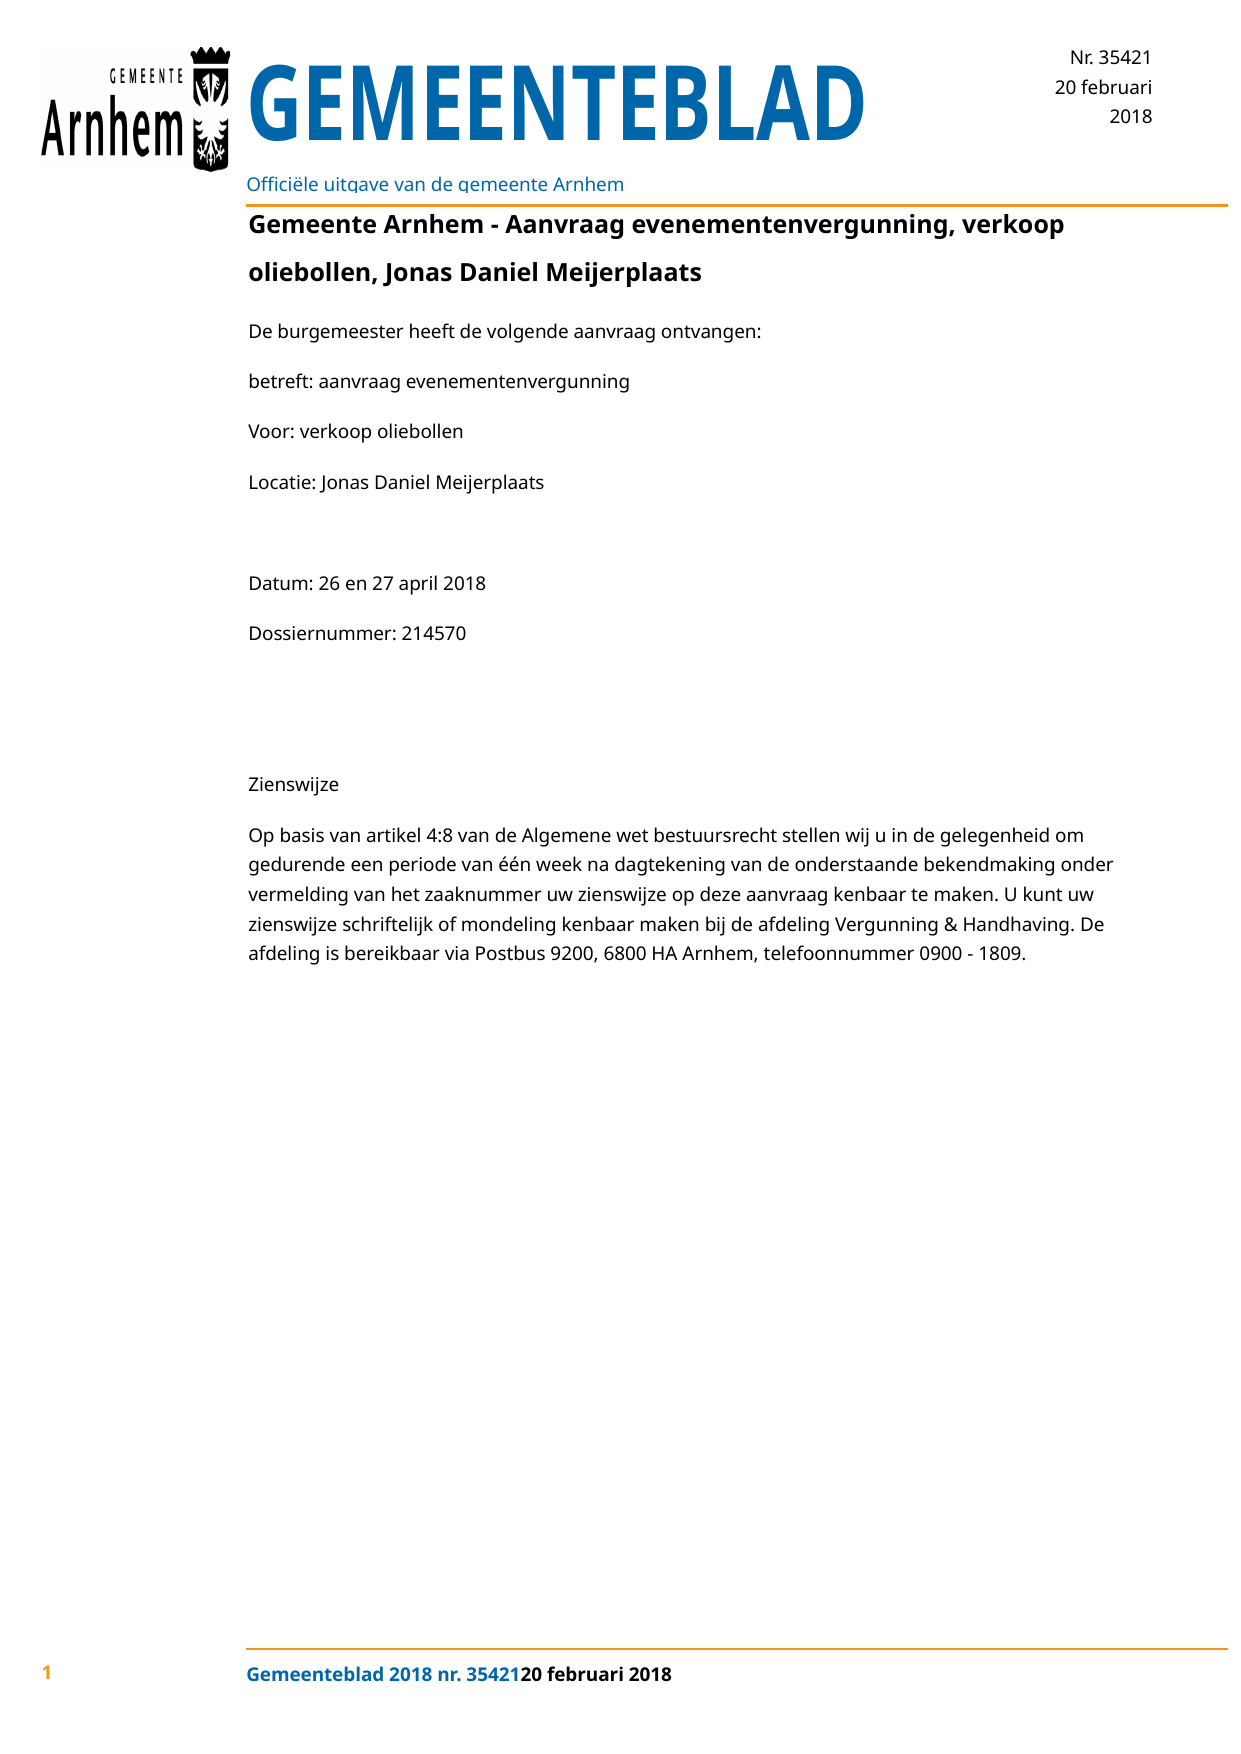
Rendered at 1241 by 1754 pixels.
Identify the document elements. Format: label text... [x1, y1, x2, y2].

picture [41, 47, 231, 172]
text Datum: 26 en 27 april 2018 [248, 570, 1152, 596]
text betreft: aanvraag evenementenvergunning [248, 368, 1152, 394]
text Locatie: Jonas Daniel Meijerplaats [248, 469, 1152, 495]
text De burgemeester heeft de volgende aanvraag ontvangen: [248, 318, 1152, 344]
text Gemeente Arnhem - Aanvraag evenementenvergunning, verkoop oliebollen, Jonas Daniel Meijerplaats [248, 207, 1152, 288]
text Zienswijze [248, 772, 1152, 797]
text Voor: verkoop oliebollen [248, 419, 1152, 444]
text Dossiernummer: 214570 [248, 620, 1152, 646]
text Op basis van artikel 4:8 van de Algemene wet bestuursrecht stellen wij u in de gelegenheid om gedurende een periode van één week na dagtekening van de onderstaande bekendmaking onder vermelding van het zaaknummer uw zienswijze op deze aanvraag kenbaar te maken. U kunt uw zienswijze schriftelijk of mondeling kenbaar maken bij de afdeling Vergunning & Handhaving. De afdeling is bereikbaar via Postbus 9200, 6800 HA Arnhem, telefoonnummer 0900 - 1809. [248, 822, 1152, 966]
